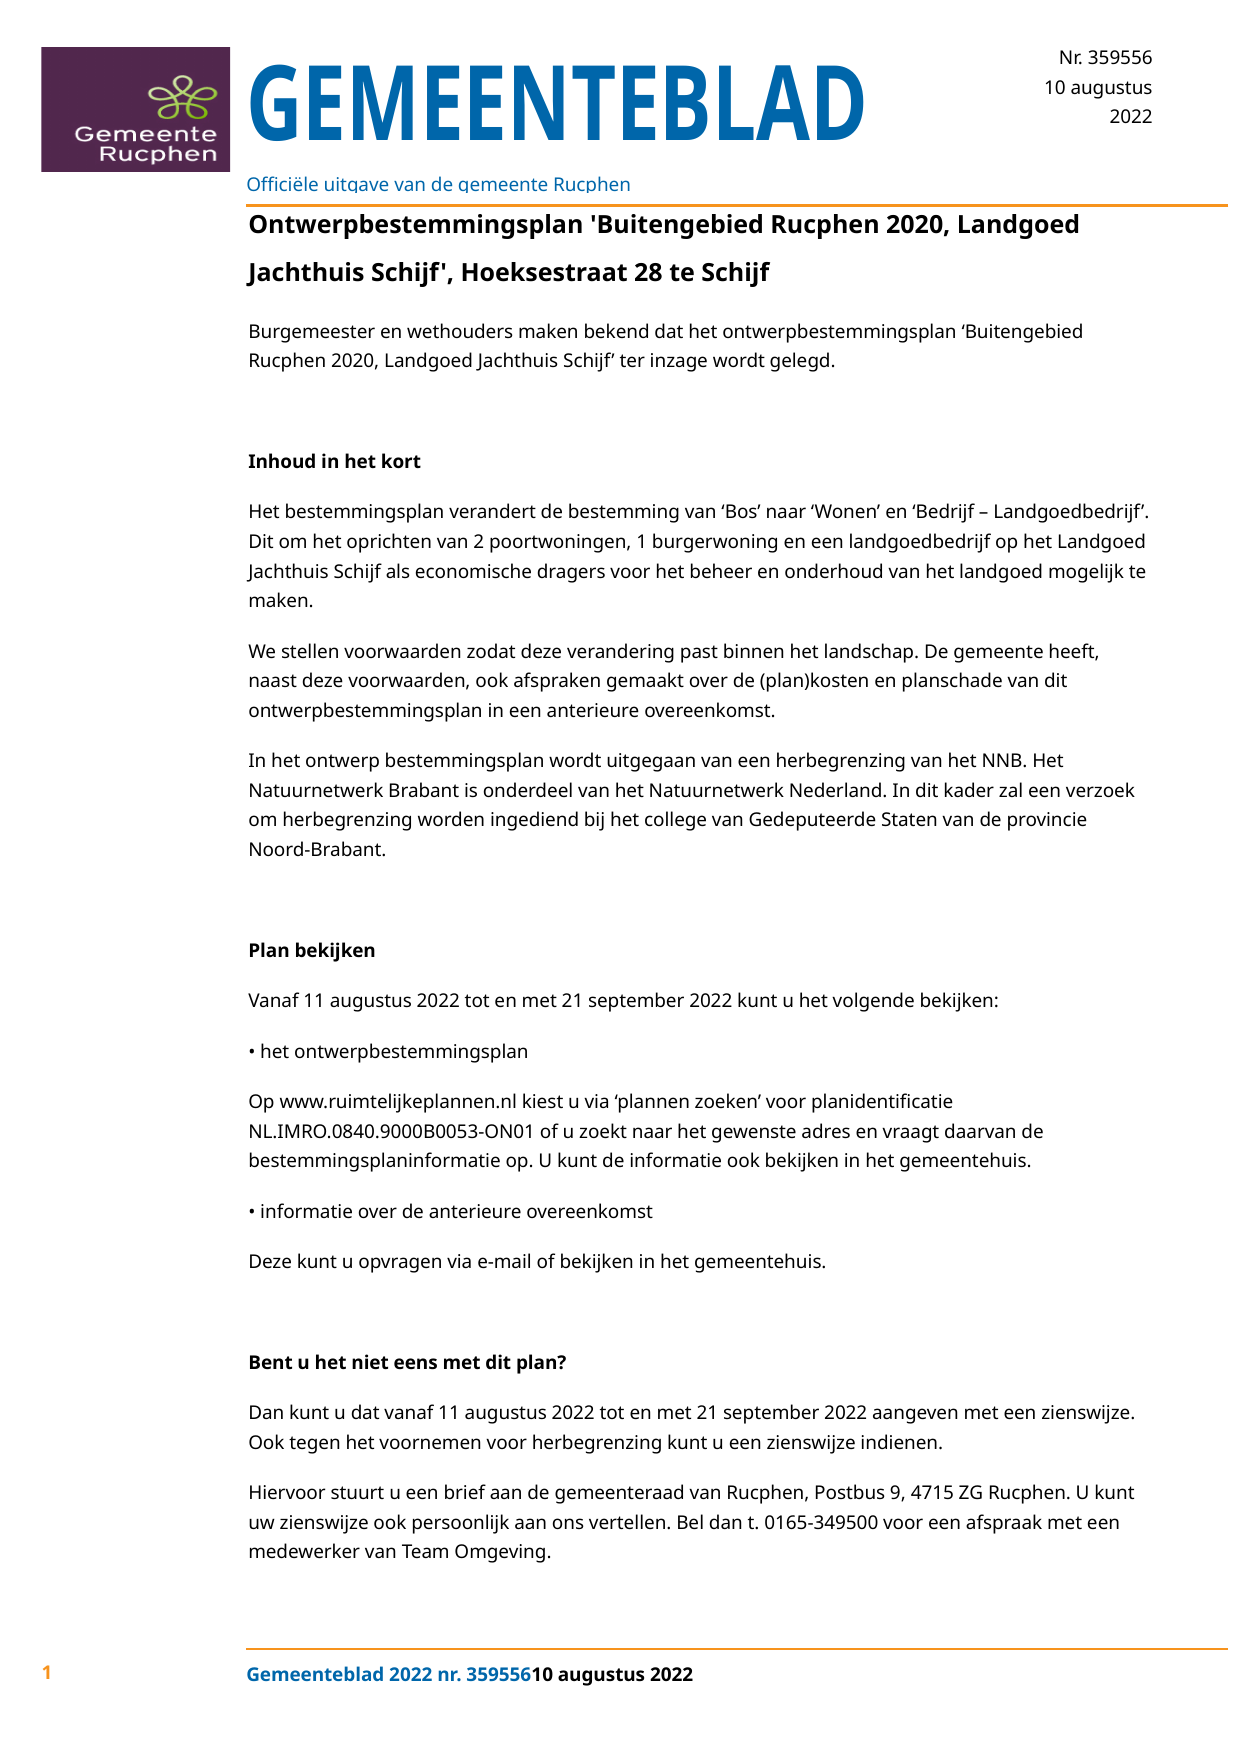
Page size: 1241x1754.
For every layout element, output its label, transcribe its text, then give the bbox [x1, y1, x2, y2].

text Hiervoor stuurt u een brief aan de gemeenteraad van Rucphen, Postbus 9, 4715 ZG Rucphen. U kunt uw zienswijze ook persoonlijk aan ons vertellen. Bel dan t. 0165-349500 voor een afspraak met een medewerker van Team Omgeving. [248, 1479, 1152, 1564]
text Vanaf 11 augustus 2022 tot en met 21 september 2022 kunt u het volgende bekijken: [248, 987, 1152, 1013]
text In het ontwerp bestemmingsplan wordt uitgegaan van een herbegrenzing van het NNB. Het Natuurnetwerk Brabant is onderdeel van het Natuurnetwerk Nederland. In dit kader zal een verzoek om herbegrenzing worden ingediend bij het college van Gedeputeerde Staten van de provincie Noord-Brabant. [248, 747, 1152, 862]
text Het bestemmingsplan verandert de bestemming van ‘Bos’ naar ‘Wonen’ en ‘Bedrijf – Landgoedbedrijf’. Dit om het oprichten van 2 poortwoningen, 1 burgerwoning en een landgoedbedrijf op het Landgoed Jachthuis Schijf als economische dragers voor het beheer en onderhoud van het landgoed mogelijk te maken. [248, 499, 1152, 613]
text Plan bekijken [248, 937, 1152, 963]
text • het ontwerpbestemmingsplan [248, 1038, 1152, 1064]
picture [41, 47, 231, 172]
text Deze kunt u opvragen via e-mail of bekijken in het gemeentehuis. [248, 1248, 1152, 1274]
text Ontwerpbestemmingsplan 'Buitengebied Rucphen 2020, Landgoed Jachthuis Schijf', Hoeksestraat 28 te Schijf [248, 207, 1152, 288]
text Inhoud in het kort [248, 448, 1152, 474]
text Bent u het niet eens met dit plan? [248, 1349, 1152, 1375]
text Burgemeester en wethouders maken bekend dat het ontwerpbestemmingsplan ‘Buitengebied Rucphen 2020, Landgoed Jachthuis Schijf’ ter inzage wordt gelegd. [248, 318, 1152, 373]
text We stellen voorwaarden zodat deze verandering past binnen het landschap. De gemeente heeft, naast deze voorwaarden, ook afspraken gemaakt over de (plan)kosten en planschade van dit ontwerpbestemmingsplan in een anterieure overeenkomst. [248, 638, 1152, 723]
text Op www.ruimtelijkeplannen.nl kiest u via ‘plannen zoeken’ voor planidentificatie NL.IMRO.0840.9000B0053-ON01 of u zoekt naar het gewenste adres en vraagt daarvan de bestemmingsplaninformatie op. U kunt de informatie ook bekijken in het gemeentehuis. [248, 1088, 1152, 1173]
text Dan kunt u dat vanaf 11 augustus 2022 tot en met 21 september 2022 aangeven met een zienswijze. Ook tegen het voornemen voor herbegrenzing kunt u een zienswijze indienen. [248, 1399, 1152, 1455]
text • informatie over de anterieure overeenkomst [248, 1198, 1152, 1224]
